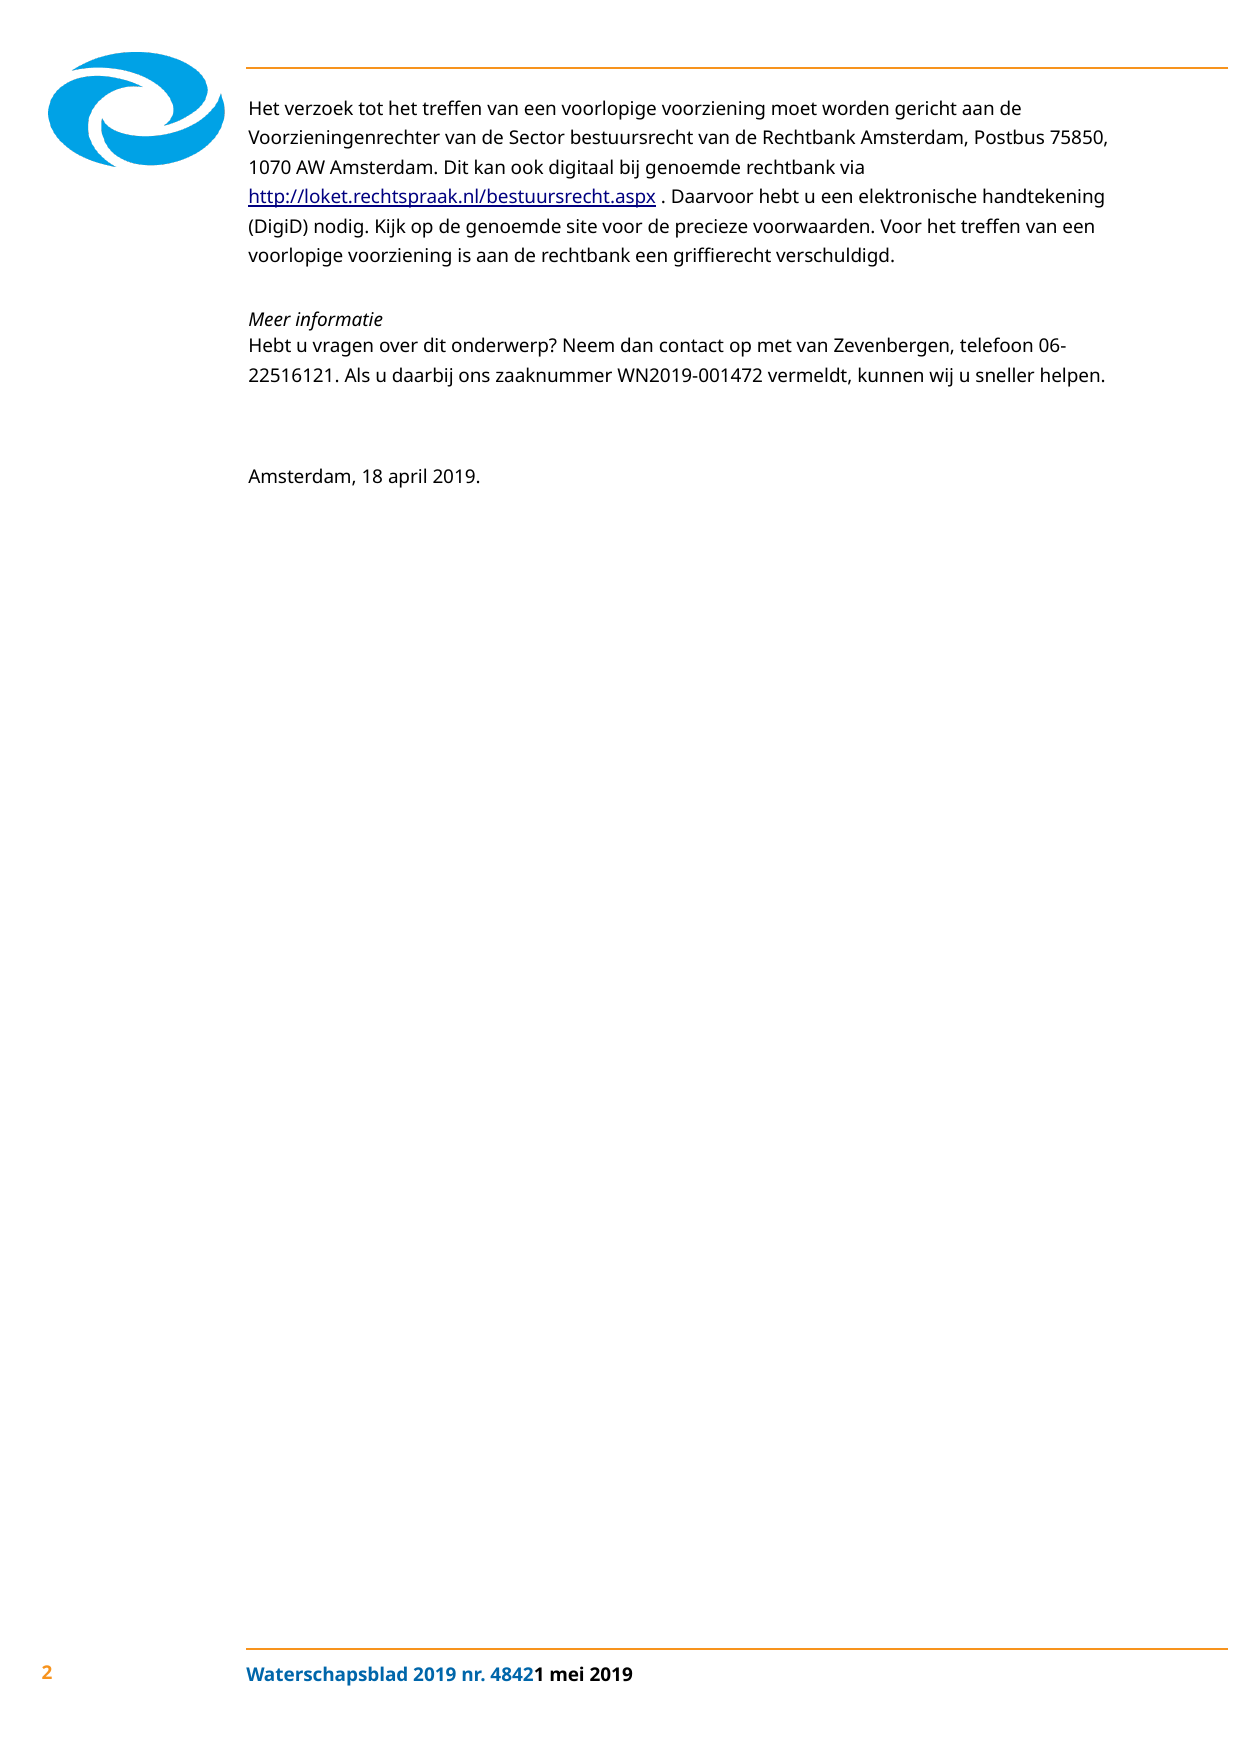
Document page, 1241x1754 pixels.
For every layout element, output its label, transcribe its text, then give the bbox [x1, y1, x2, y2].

text Meer informatie [248, 307, 1152, 332]
text Het verzoek tot het treffen van een voorlopige voorziening moet worden gericht aan de Voorzieningenrechter van de Sector bestuursrecht van de Rechtbank Amsterdam, Postbus 75850, 1070 AW Amsterdam. Dit kan ook digitaal bij genoemde rechtbank via http://loket.rechtspraak.nl/bestuursrecht.aspx . Daarvoor hebt u een elektronische handtekening (DigiD) nodig. Kijk op de genoemde site voor de precieze voorwaarden. Voor het treffen van een voorlopige voorziening is aan de rechtbank een griffierecht verschuldigd. [248, 95, 1152, 268]
picture [41, 47, 231, 172]
text Hebt u vragen over dit onderwerp? Neem dan contact op met van Zevenbergen, telefoon 06-22516121. Als u daarbij ons zaaknummer WN2019-001472 vermeldt, kunnen wij u sneller helpen. [248, 332, 1152, 388]
text Amsterdam, 18 april 2019. [248, 463, 1152, 488]
